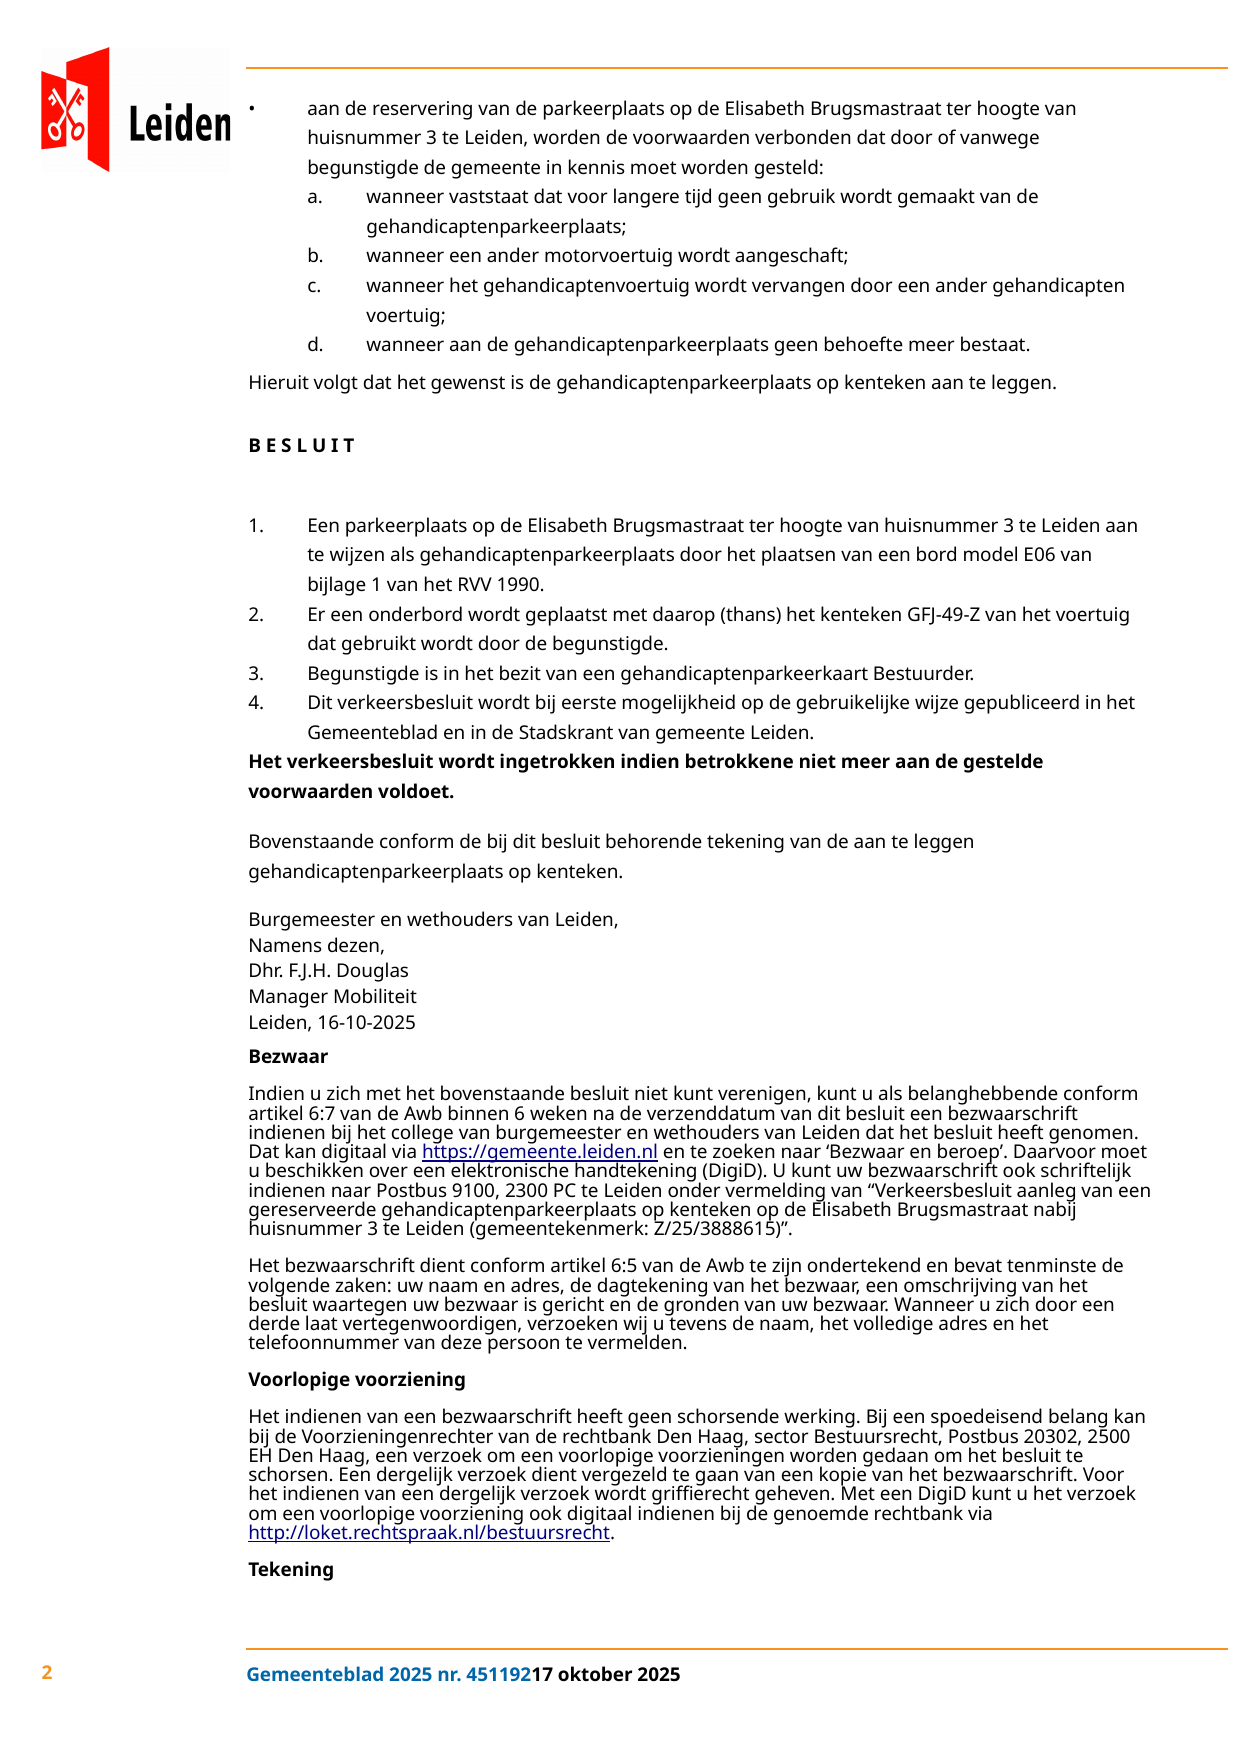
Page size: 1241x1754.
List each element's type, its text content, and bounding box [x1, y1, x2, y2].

list Een parkeerplaats op de Elisabeth Brugsmastraat ter hoogte van huisnummer 3 te Leiden aan te wijzen als gehandicaptenparkeerplaats door het plaatsen van een bord model E06 van bijlage 1 van het RVV 1990. [248, 512, 1152, 597]
text Bezwaar [248, 1048, 1152, 1068]
text Bovenstaande conform de bij dit besluit behorende tekening van de aan te leggen gehandicaptenparkeerplaats op kenteken. [248, 829, 1152, 884]
list aan de reservering van de parkeerplaats op de Elisabeth Brugsmastraat ter hoogte van huisnummer 3 te Leiden, worden de voorwaarden verbonden dat door of vanwege begunstigde de gemeente in kennis moet worden gesteld: [248, 95, 1152, 180]
list Er een onderbord wordt geplaatst met daarop (thans) het kenteken GFJ-49-Z van het voertuig dat gebruikt wordt door de begunstigde. [248, 601, 1152, 656]
text Dhr. F.J.H. Douglas [248, 958, 1152, 983]
list wanneer een ander motorvoertuig wordt aangeschaft; [307, 243, 1152, 268]
text Tekening [248, 1561, 1152, 1580]
list wanneer het gehandicaptenvoertuig wordt vervangen door een ander gehandicapten voertuig; [307, 272, 1152, 328]
list wanneer vaststaat dat voor langere tijd geen gebruik wordt gemaakt van de gehandicaptenparkeerplaats; [307, 183, 1152, 239]
list wanneer aan de gehandicaptenparkeerplaats geen behoefte meer bestaat. [307, 331, 1152, 357]
text Manager Mobiliteit [248, 983, 1152, 1009]
picture [41, 47, 231, 172]
text Namens dezen, [248, 932, 1152, 958]
text Het verkeersbesluit wordt ingetrokken indien betrokkene niet meer aan de gestelde voorwaarden voldoet. [248, 749, 1152, 804]
text Indien u zich met het bovenstaande besluit niet kunt verenigen, kunt u als belanghebbende conform artikel 6:7 van de Awb binnen 6 weken na de verzenddatum van dit besluit een bezwaarschrift indienen bij het college van burgemeester en wethouders van Leiden dat het besluit heeft genomen. Dat kan digitaal via https://gemeente.leiden.nl en te zoeken naar ‘Bezwaar en beroep’. Daarvoor moet u beschikken over een elektronische handtekening (DigiD). U kunt uw bezwaarschrift ook schriftelijk indienen naar Postbus 9100, 2300 PC te Leiden onder vermelding van “Verkeersbesluit aanleg van een gereserveerde gehandicaptenparkeerplaats op kenteken op de Elisabeth Brugsmastraat nabij huisnummer 3 te Leiden (gemeentekenmerk: Z/25/3888615)”. [248, 1085, 1152, 1239]
text Burgemeester en wethouders van Leiden, [248, 906, 1152, 932]
text Het indienen van een bezwaarschrift heeft geen schorsende werking. Bij een spoedeisend belang kan bij de Voorzieningenrechter van de rechtbank Den Haag, sector Bestuursrecht, Postbus 20302, 2500 EH Den Haag, een verzoek om een voorlopige voorzieningen worden gedaan om het besluit te schorsen. Een dergelijk verzoek dient vergezeld te gaan van een kopie van het bezwaarschrift. Voor het indienen van een dergelijk verzoek wordt griffierecht geheven. Met een DigiD kunt u het verzoek om een voorlopige voorziening ook digitaal indienen bij de genoemde rechtbank via http://loket.rechtspraak.nl/bestuursrecht. [248, 1408, 1152, 1543]
text Het bezwaarschrift dient conform artikel 6:5 van de Awb te zijn ondertekend en bevat tenminste de volgende zaken: uw naam en adres, de dagtekening van het bezwaar, een omschrijving van het besluit waartegen uw bezwaar is gericht en de gronden van uw bezwaar. Wanneer u zich door een derde laat vertegenwoordigen, verzoeken wij u tevens de naam, het volledige adres en het telefoonnummer van deze persoon te vermelden. [248, 1257, 1152, 1354]
text B E S L U I T [248, 432, 1152, 458]
list Begunstigde is in het bezit van een gehandicaptenparkeerkaart Bestuurder. [248, 660, 1152, 686]
text Hieruit volgt dat het gewenst is de gehandicaptenparkeerplaats op kenteken aan te leggen. [248, 369, 1152, 395]
list Dit verkeersbesluit wordt bij eerste mogelijkheid op de gebruikelijke wijze gepubliceerd in het Gemeenteblad en in de Stadskrant van gemeente Leiden. [248, 689, 1152, 745]
text Leiden, 16-10-2025 [248, 1009, 1152, 1035]
text Voorlopige voorziening [248, 1371, 1152, 1391]
